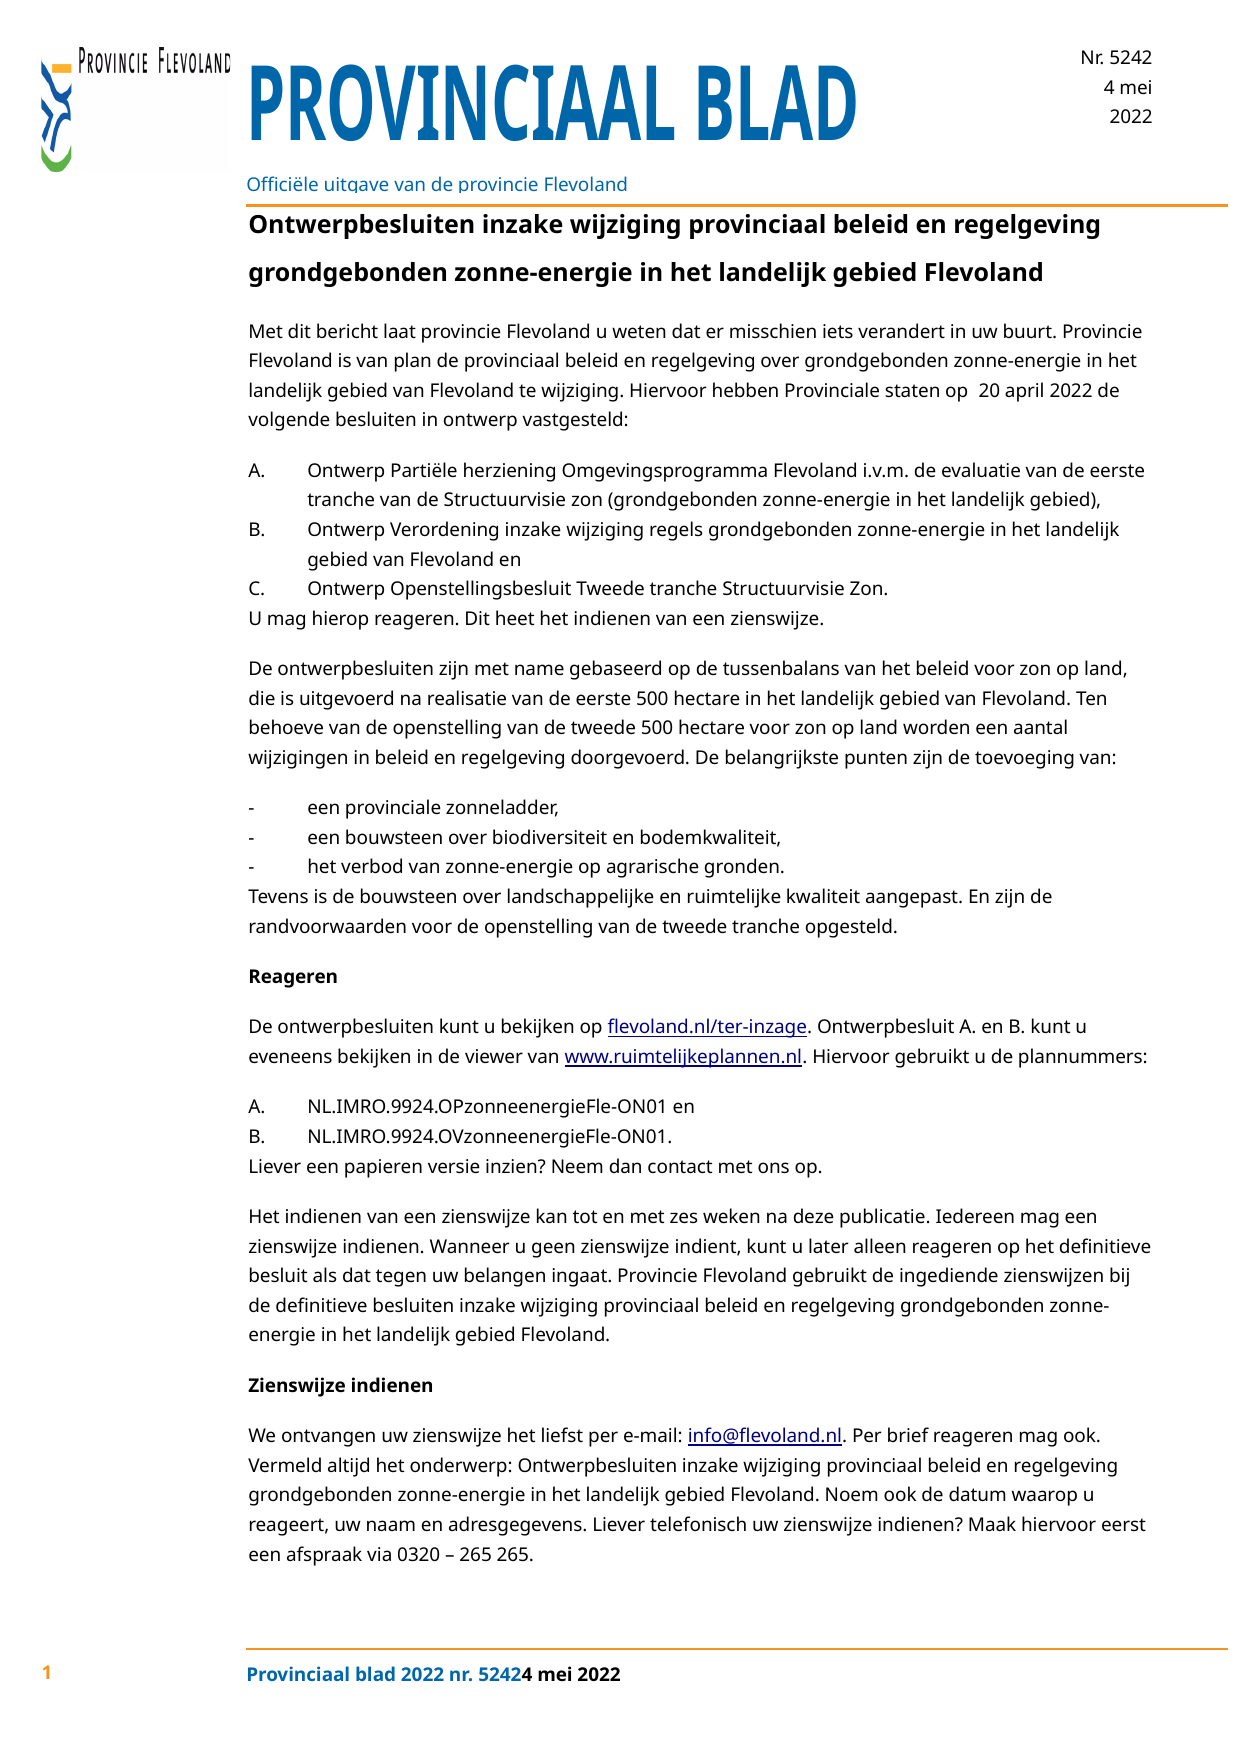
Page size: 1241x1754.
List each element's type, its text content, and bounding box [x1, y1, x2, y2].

list het verbod van zonne-energie op agrarische gronden. [248, 854, 1152, 879]
text Tevens is de bouwsteen over landschappelijke en ruimtelijke kwaliteit aangepast. En zijn de randvoorwaarden voor de openstelling van de tweede tranche opgesteld. [248, 883, 1152, 939]
picture [41, 47, 231, 172]
text Zienswijze indienen [248, 1372, 1152, 1398]
list NL.IMRO.9924.OVzonneenergieFle-ON01. [248, 1123, 1152, 1149]
text We ontvangen uw zienswijze het liefst per e-mail: info@flevoland.nl. Per brief reageren mag ook. Vermeld altijd het onderwerp: Ontwerpbesluiten inzake wijziging provinciaal beleid en regelgeving grondgebonden zonne-energie in het landelijk gebied Flevoland. Noem ook de datum waarop u reageert, uw naam en adresgegevens. Liever telefonisch uw zienswijze indienen? Maak hiervoor eerst een afspraak via 0320 – 265 265. [248, 1422, 1152, 1567]
list een bouwsteen over biodiversiteit en bodemkwaliteit, [248, 824, 1152, 850]
text Reageren [248, 963, 1152, 989]
list Ontwerp Partiële herziening Omgevingsprogramma Flevoland i.v.m. de evaluatie van de eerste tranche van de Structuurvisie zon (grondgebonden zonne-energie in het landelijk gebied), [248, 457, 1152, 512]
text Het indienen van een zienswijze kan tot en met zes weken na deze publicatie. Iedereen mag een zienswijze indienen. Wanneer u geen zienswijze indient, kunt u later alleen reageren op het definitieve besluit als dat tegen uw belangen ingaat. Provincie Flevoland gebruikt de ingediende zienswijzen bij de definitieve besluiten inzake wijziging provinciaal beleid en regelgeving grondgebonden zonne-energie in het landelijk gebied Flevoland. [248, 1203, 1152, 1347]
list Ontwerp Openstellingsbesluit Tweede tranche Structuurvisie Zon. [248, 575, 1152, 601]
text Liever een papieren versie inzien? Neem dan contact met ons op. [248, 1153, 1152, 1179]
text De ontwerpbesluiten kunt u bekijken op flevoland.nl/ter-inzage. Ontwerpbesluit A. en B. kunt u eveneens bekijken in de viewer van www.ruimtelijkeplannen.nl. Hiervoor gebruikt u de plannummers: [248, 1014, 1152, 1069]
list Ontwerp Verordening inzake wijziging regels grondgebonden zonne-energie in het landelijk gebied van Flevoland en [248, 516, 1152, 572]
text Met dit bericht laat provincie Flevoland u weten dat er misschien iets verandert in uw buurt. Provincie Flevoland is van plan de provinciaal beleid en regelgeving over grondgebonden zonne-energie in het landelijk gebied van Flevoland te wijziging. Hiervoor hebben Provinciale staten op 20 april 2022 de volgende besluiten in ontwerp vastgesteld: [248, 318, 1152, 432]
text Ontwerpbesluiten inzake wijziging provinciaal beleid en regelgeving grondgebonden zonne-energie in het landelijk gebied Flevoland [248, 207, 1152, 288]
list een provinciale zonneladder, [248, 794, 1152, 820]
text De ontwerpbesluiten zijn met name gebaseerd op de tussenbalans van het beleid voor zon op land, die is uitgevoerd na realisatie van de eerste 500 hectare in het landelijk gebied van Flevoland. Ten behoeve van de openstelling van de tweede 500 hectare voor zon op land worden een aantal wijzigingen in beleid en regelgeving doorgevoerd. De belangrijkste punten zijn de toevoeging van: [248, 655, 1152, 770]
text U mag hierop reageren. Dit heet het indienen van een zienswijze. [248, 605, 1152, 631]
list NL.IMRO.9924.OPzonneenergieFle-ON01 en [248, 1094, 1152, 1119]
